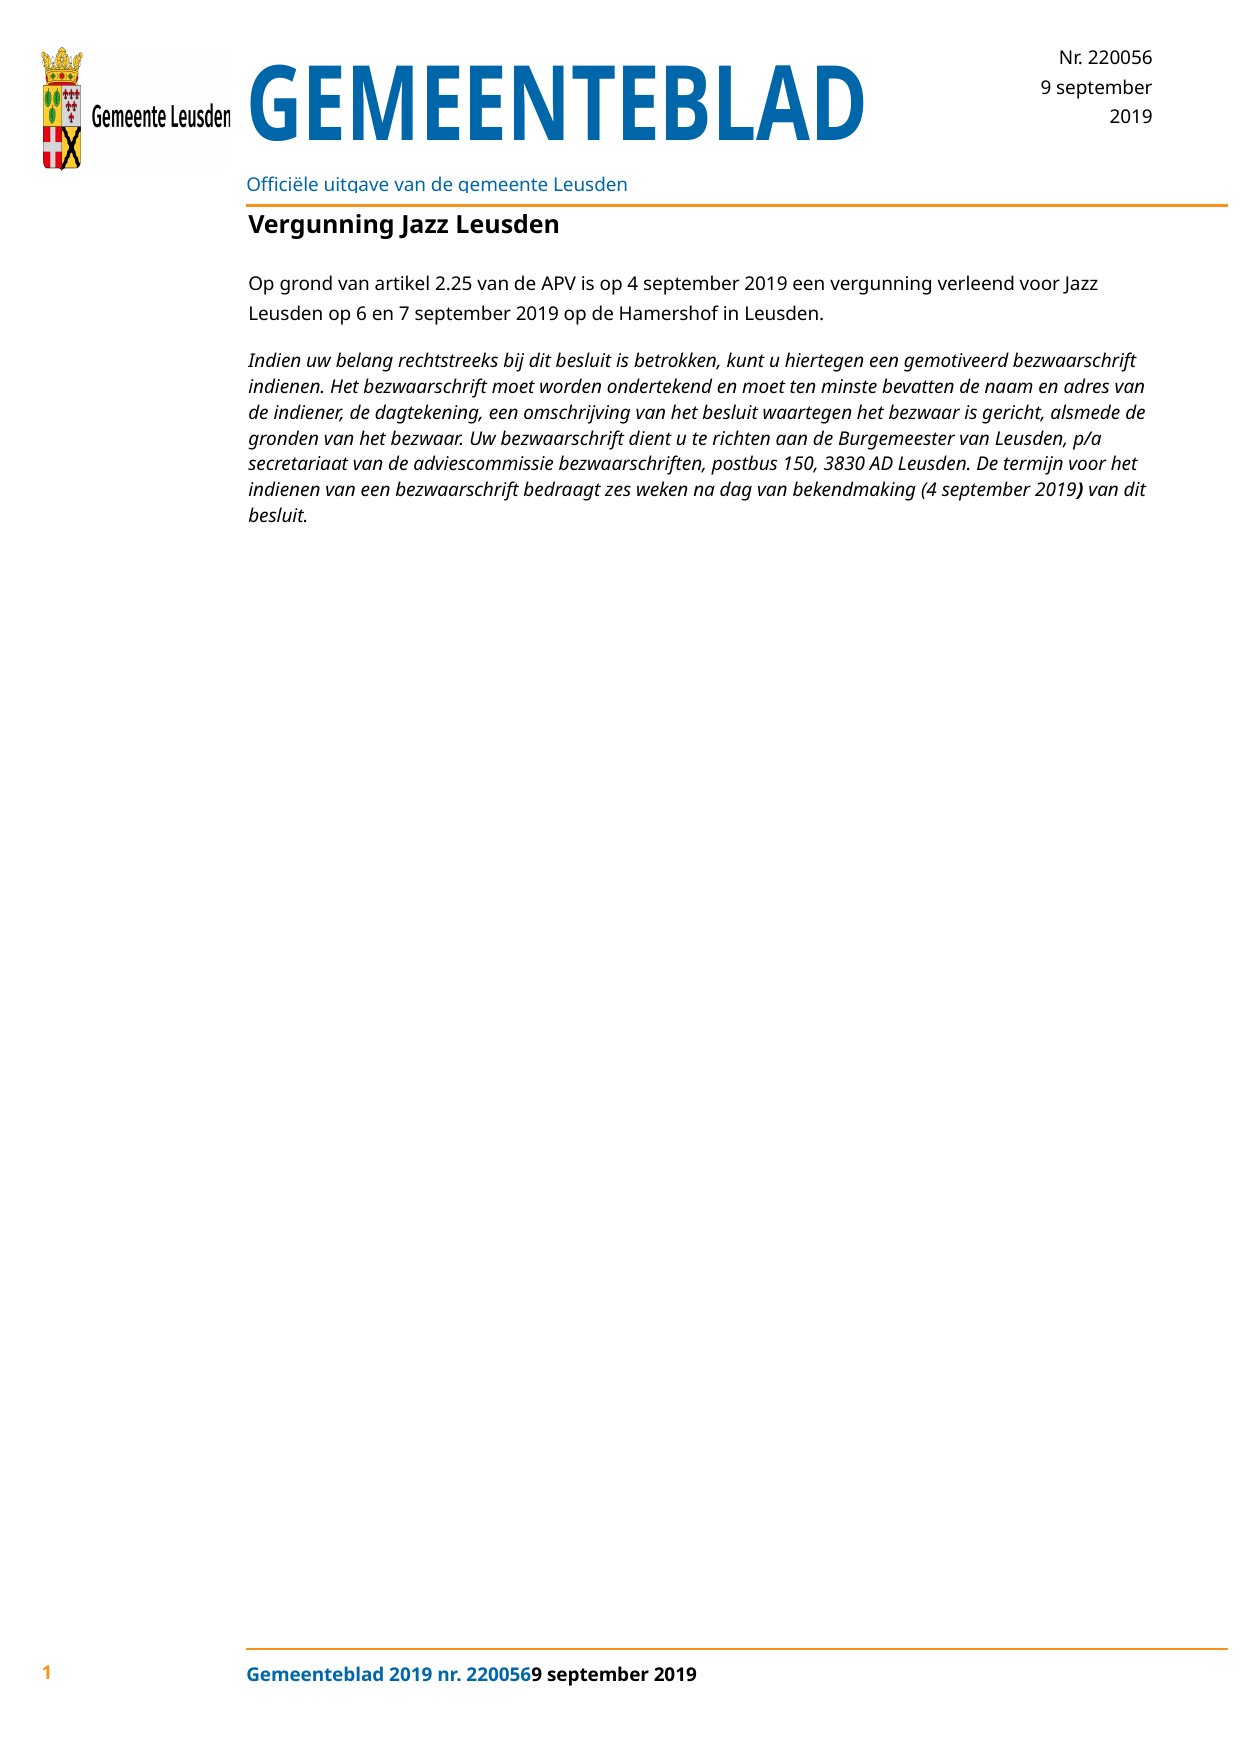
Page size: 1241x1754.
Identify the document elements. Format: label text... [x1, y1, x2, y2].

text Vergunning Jazz Leusden [248, 207, 1152, 241]
text Indien uw belang rechtstreeks bij dit besluit is betrokken, kunt u hiertegen een gemotiveerd bezwaarschrift indienen. Het bezwaarschrift moet worden ondertekend en moet ten minste bevatten de naam en adres van de indiener, de dagtekening, een omschrijving van het besluit waartegen het bezwaar is gericht, alsmede de gronden van het bezwaar. Uw bezwaarschrift dient u te richten aan de Burgemeester van Leusden, p/a secretariaat van de adviescommissie bezwaarschriften, postbus 150, 3830 AD Leusden. De termijn voor het indienen van een bezwaarschrift bedraagt zes weken na dag van bekendmaking (4 september 2019) van dit besluit. [248, 348, 1152, 528]
text Op grond van artikel 2.25 van de APV is op 4 september 2019 een vergunning verleend voor Jazz Leusden op 6 en 7 september 2019 op de Hamershof in Leusden. [248, 270, 1152, 326]
picture [41, 47, 231, 172]
